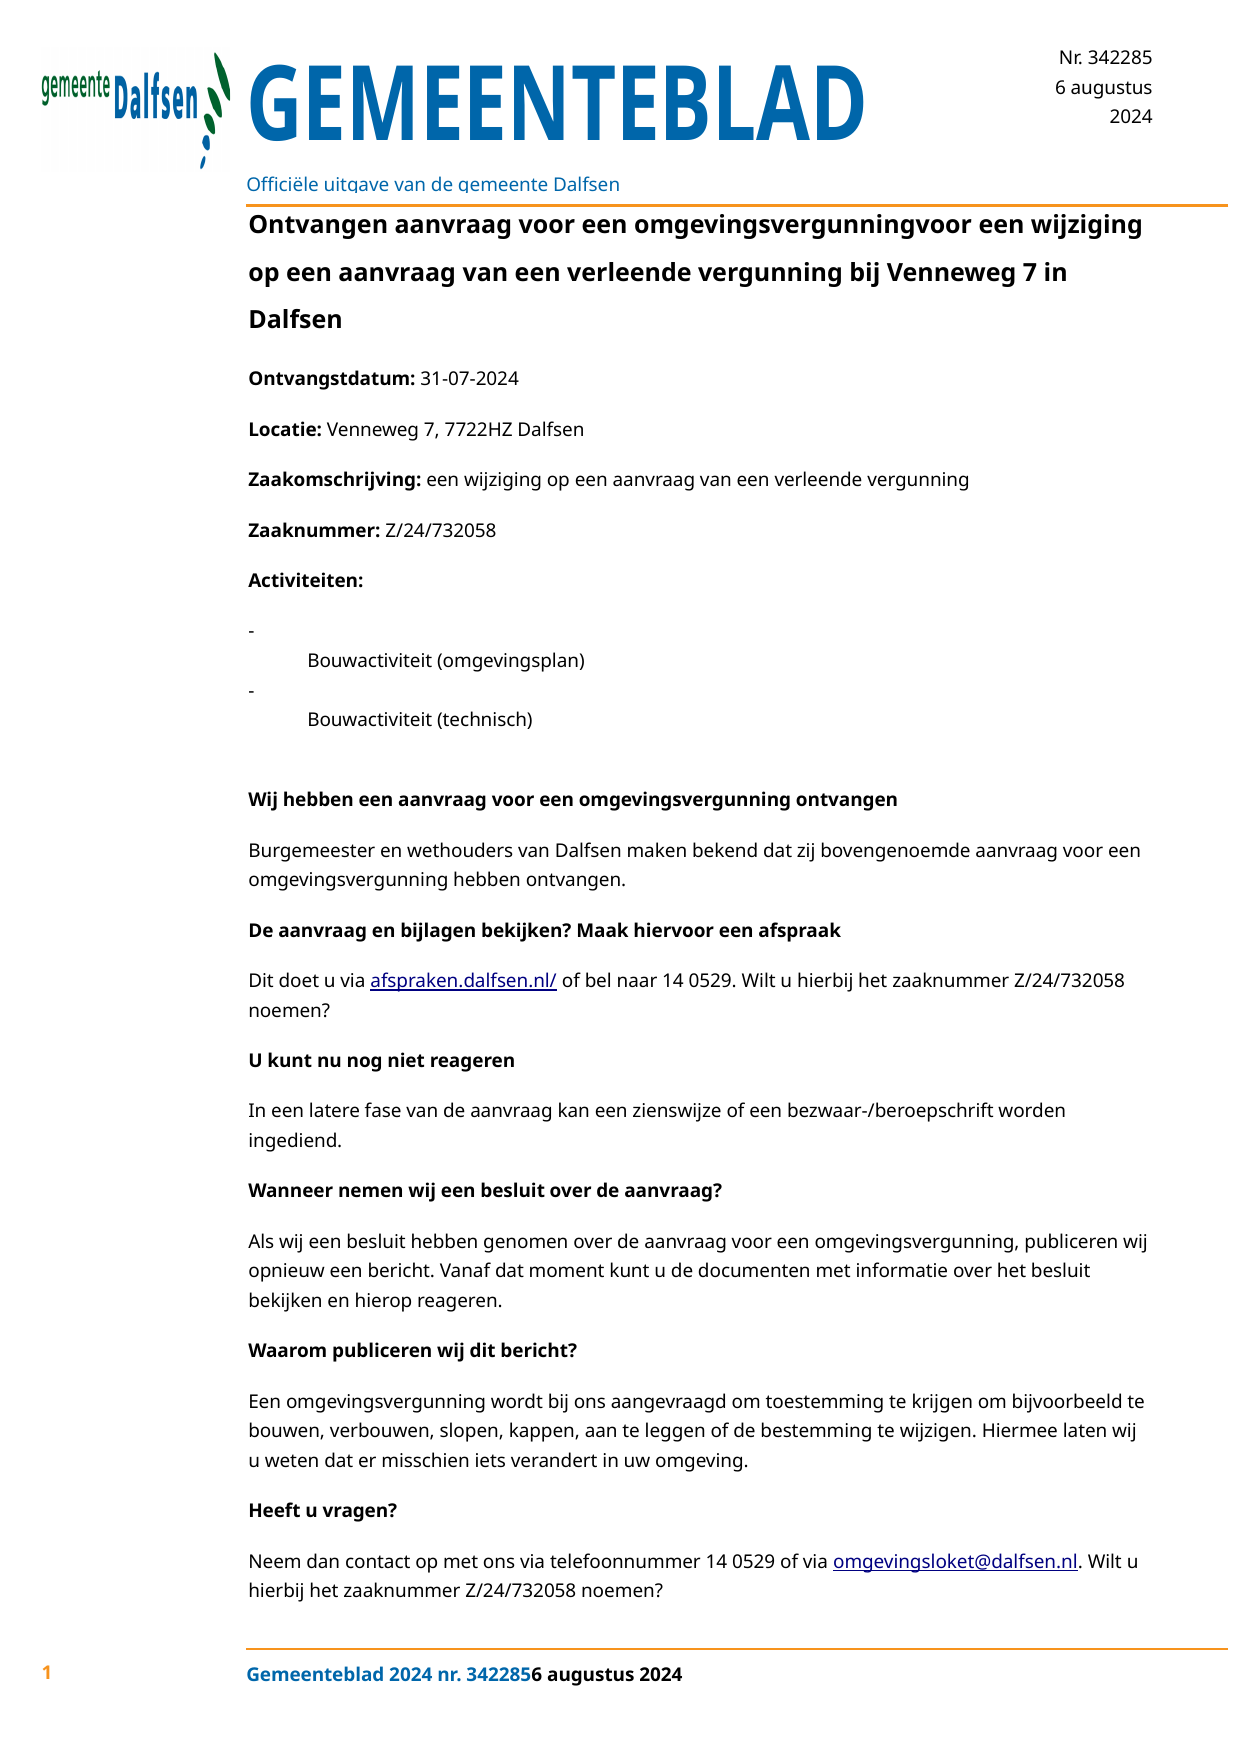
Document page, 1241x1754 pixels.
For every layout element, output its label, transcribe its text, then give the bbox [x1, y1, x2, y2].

text De aanvraag en bijlagen bekijken? Maak hiervoor een afspraak [248, 917, 1152, 942]
text U kunt nu nog niet reageren [248, 1047, 1152, 1073]
text Activiteiten: [248, 567, 1152, 593]
text Dit doet u via afspraken.dalfsen.nl/ of bel naar 14 0529. Wilt u hierbij het zaaknummer Z/24/732058 noemen? [248, 967, 1152, 1022]
text Burgemeester en wethouders van Dalfsen maken bekend dat zij bovengenoemde aanvraag voor een omgevingsvergunning hebben ontvangen. [248, 837, 1152, 892]
list Bouwactiviteit (omgevingsplan) [248, 647, 1152, 673]
text Een omgevingsvergunning wordt bij ons aangevraagd om toestemming te krijgen om bijvoorbeeld te bouwen, verbouwen, slopen, kappen, aan te leggen of de bestemming te wijzigen. Hiermee laten wij u weten dat er misschien iets verandert in uw omgeving. [248, 1388, 1152, 1473]
text Heeft u vragen? [248, 1498, 1152, 1523]
text Locatie: Venneweg 7, 7722HZ Dalfsen [248, 416, 1152, 442]
list Bouwactiviteit (technisch) [248, 706, 1152, 732]
text Waarom publiceren wij dit bericht? [248, 1338, 1152, 1363]
text Ontvangstdatum: 31-07-2024 [248, 366, 1152, 391]
text Ontvangen aanvraag voor een omgevingsvergunningvoor een wijziging op een aanvraag van een verleende vergunning bij Venneweg 7 in Dalfsen [248, 207, 1152, 336]
text Als wij een besluit hebben genomen over de aanvraag voor een omgevingsvergunning, publiceren wij opnieuw een bericht. Vanaf dat moment kunt u de documenten met informatie over het besluit bekijken en hierop reageren. [248, 1228, 1152, 1313]
text Wanneer nemen wij een besluit over de aanvraag? [248, 1178, 1152, 1203]
text Zaakomschrijving: een wijziging op een aanvraag van een verleende vergunning [248, 466, 1152, 492]
text Neem dan contact op met ons via telefoonnummer 14 0529 of via omgevingsloket@dalfsen.nl. Wilt u hierbij het zaaknummer Z/24/732058 noemen? [248, 1548, 1152, 1603]
picture [41, 47, 231, 172]
text Zaaknummer: Z/24/732058 [248, 517, 1152, 542]
text In een latere fase van de aanvraag kan een zienswijze of een bezwaar-/beroepschrift worden ingediend. [248, 1098, 1152, 1153]
text Wij hebben een aanvraag voor een omgevingsvergunning ontvangen [248, 786, 1152, 812]
